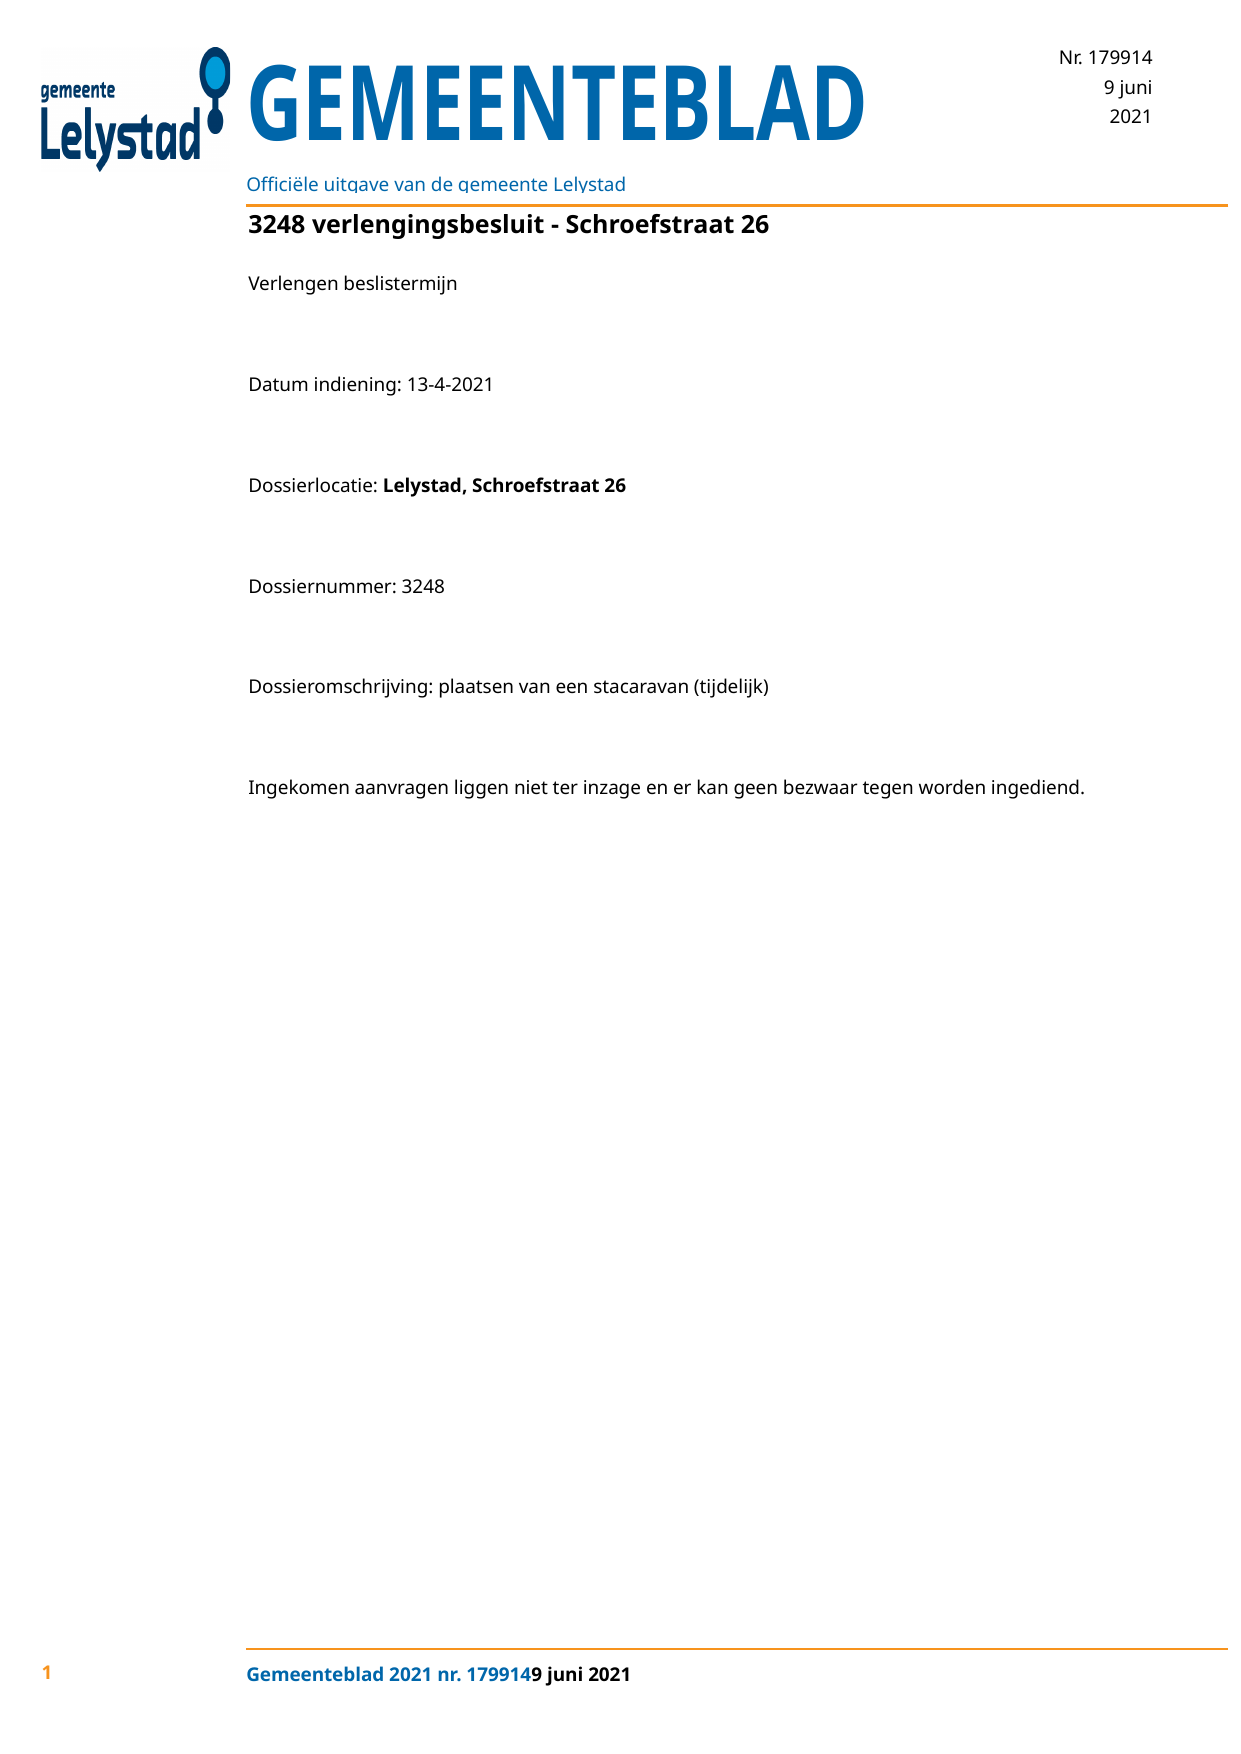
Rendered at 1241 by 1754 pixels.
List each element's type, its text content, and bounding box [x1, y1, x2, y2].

text Verlengen beslistermijn [248, 270, 1152, 296]
text Dossieromschrijving: plaatsen van een stacaravan (tijdelijk) [248, 674, 1152, 699]
text Dossiernummer: 3248 [248, 573, 1152, 598]
text Dossierlocatie: Lelystad, Schroefstraat 26 [248, 472, 1152, 498]
text 3248 verlengingsbesluit - Schroefstraat 26 [248, 207, 1152, 241]
picture [41, 47, 231, 172]
text Datum indiening: 13-4-2021 [248, 371, 1152, 397]
text Ingekomen aanvragen liggen niet ter inzage en er kan geen bezwaar tegen worden ingediend. [248, 774, 1152, 800]
